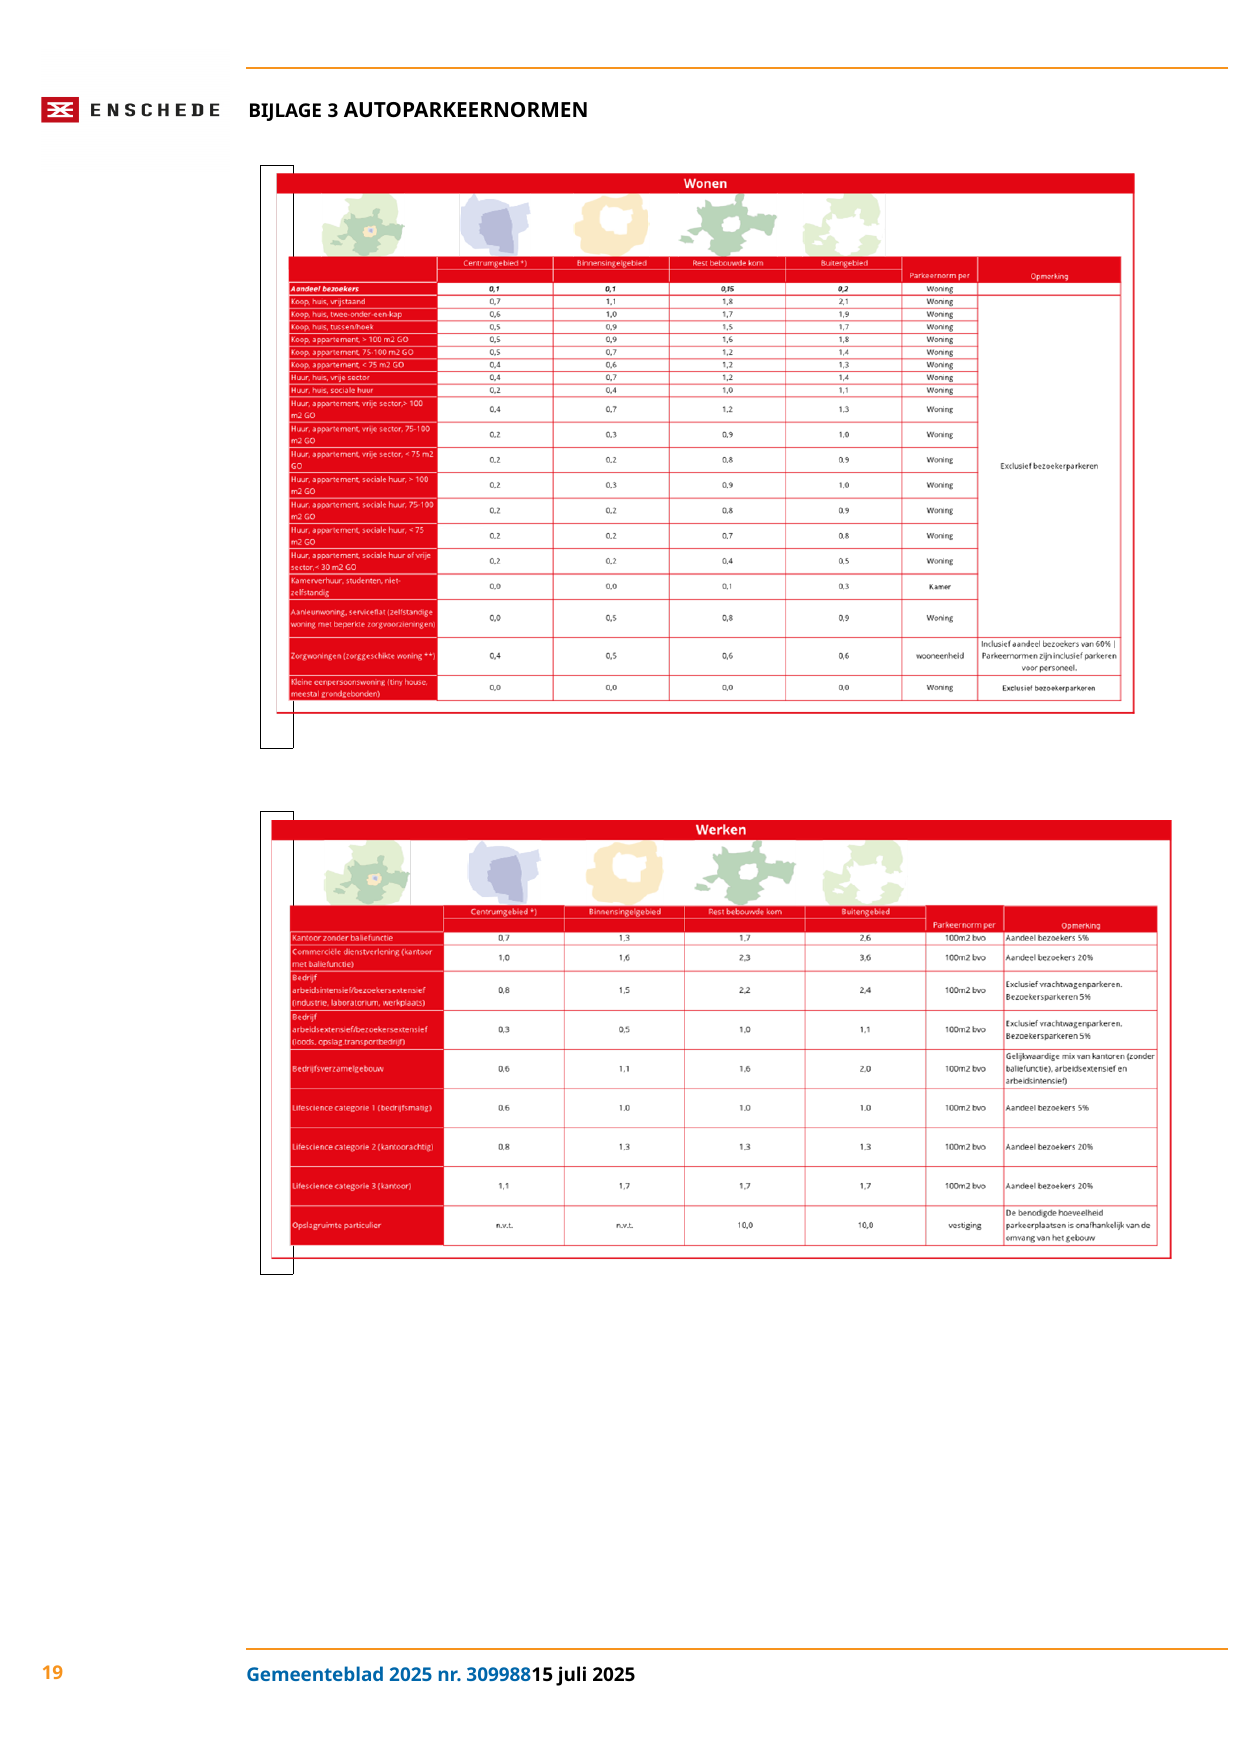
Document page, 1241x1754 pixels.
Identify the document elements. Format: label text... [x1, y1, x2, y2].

picture [268, 173, 1173, 740]
picture [41, 47, 231, 172]
text BIJLAGE 3 AUTOPARKEERNORMEN [248, 95, 1152, 123]
picture [268, 820, 1173, 1265]
